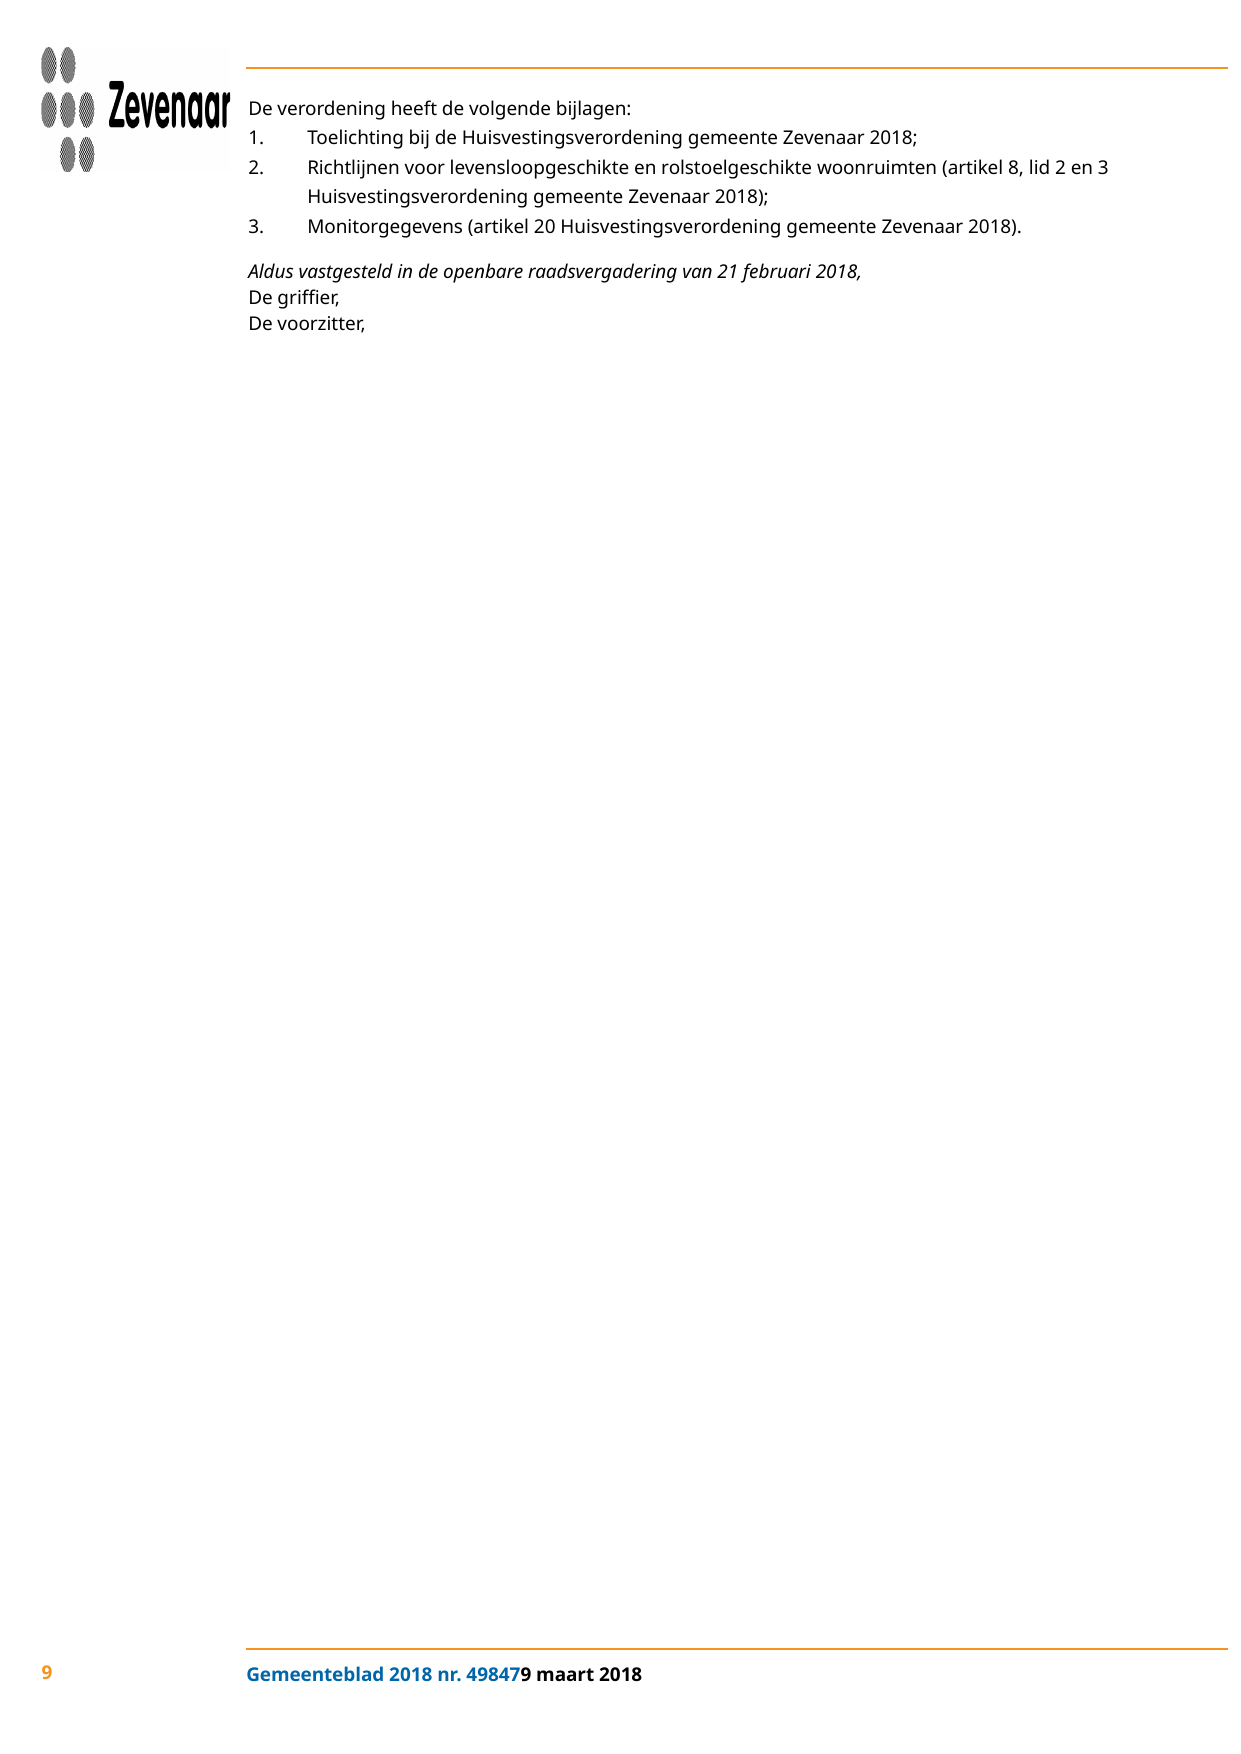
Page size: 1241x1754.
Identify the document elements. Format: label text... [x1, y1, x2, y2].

list Toelichting bij de Huisvestingsverordening gemeente Zevenaar 2018; [248, 124, 1152, 150]
text De voorzitter, [248, 310, 1152, 336]
list Richtlijnen voor levensloopgeschikte en rolstoelgeschikte woonruimten (artikel 8, lid 2 en 3 Huisvestingsverordening gemeente Zevenaar 2018); [248, 154, 1152, 209]
text De griffier, [248, 284, 1152, 310]
text De verordening heeft de volgende bijlagen: [248, 95, 1152, 121]
text Aldus vastgesteld in de openbare raadsvergadering van 21 februari 2018, [248, 259, 1152, 284]
list Monitorgegevens (artikel 20 Huisvestingsverordening gemeente Zevenaar 2018). [248, 213, 1152, 239]
picture [41, 47, 231, 172]
